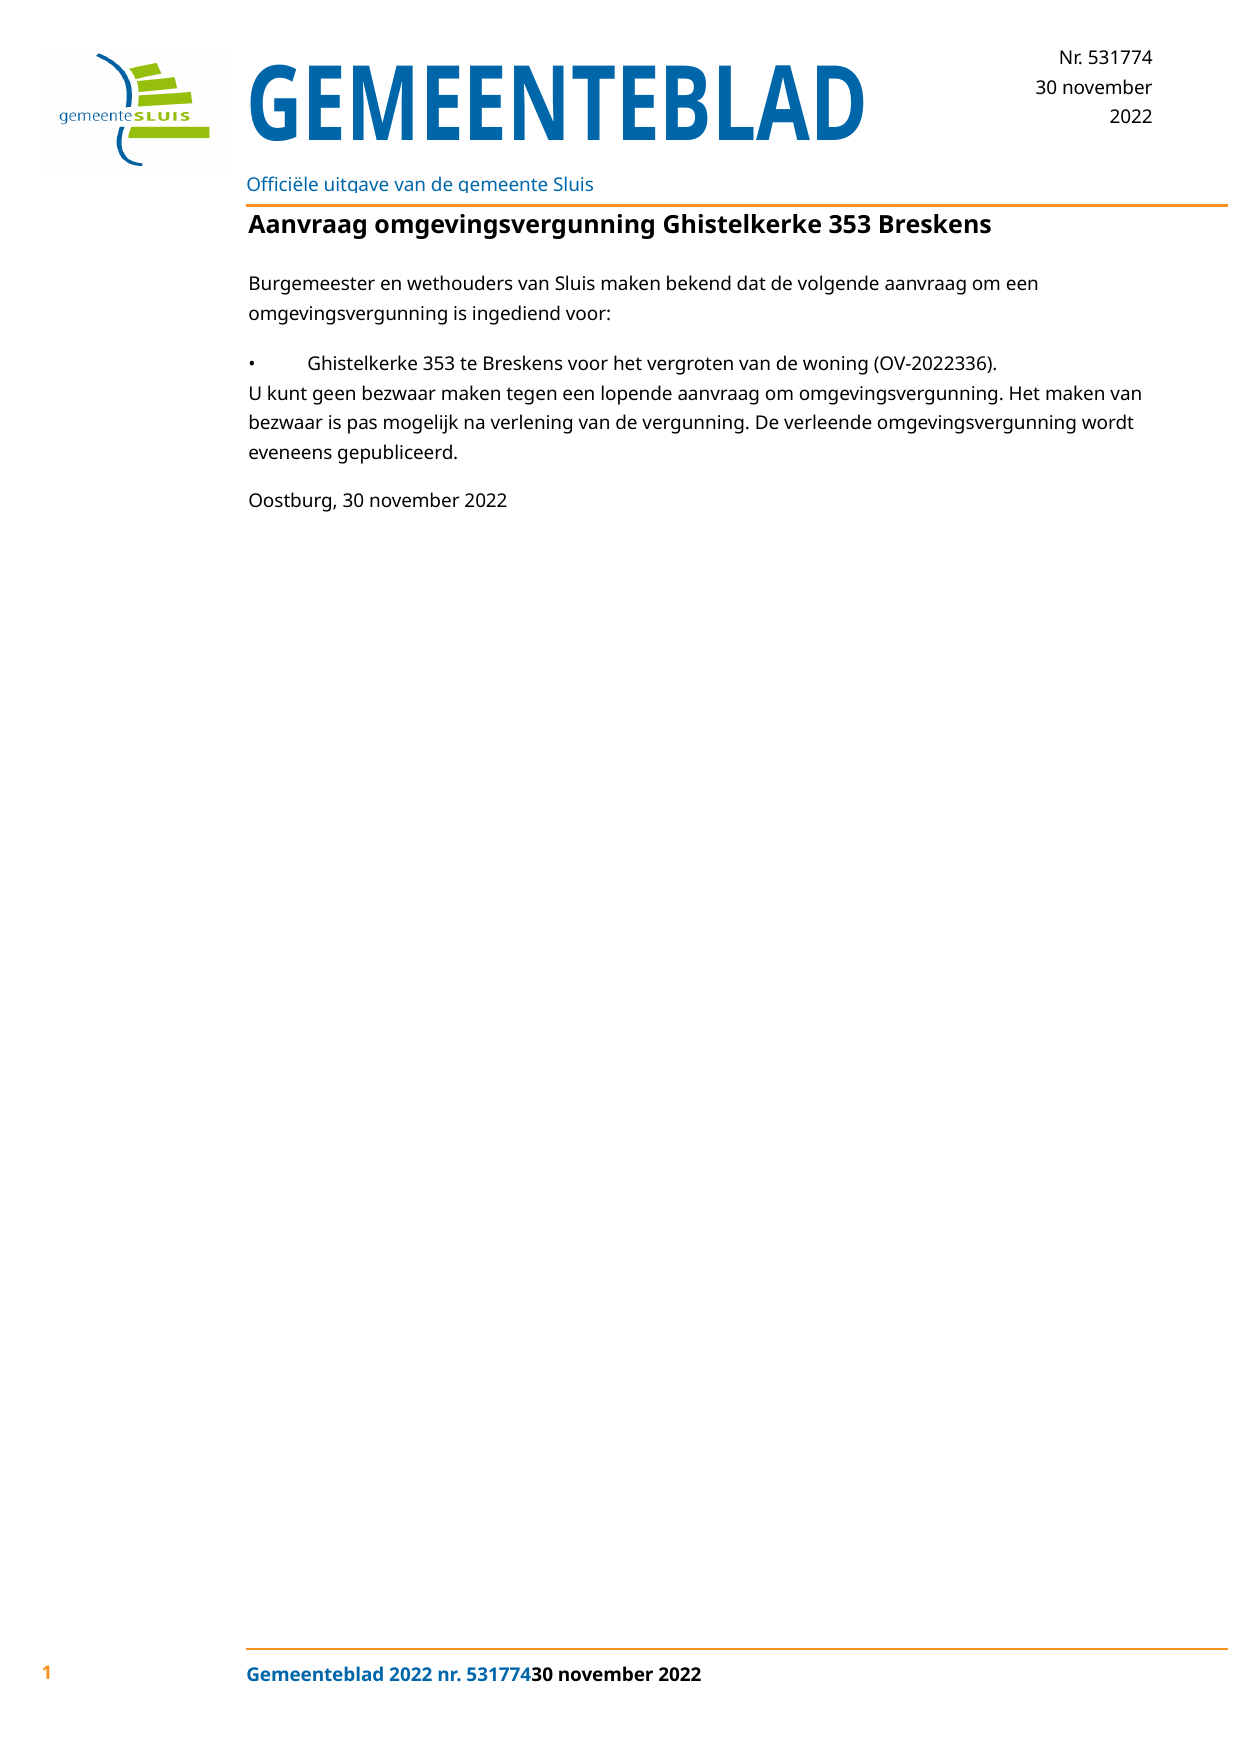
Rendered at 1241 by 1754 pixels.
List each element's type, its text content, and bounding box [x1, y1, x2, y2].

text Burgemeester en wethouders van Sluis maken bekend dat de volgende aanvraag om een omgevingsvergunning is ingediend voor: [248, 270, 1152, 326]
list Ghistelkerke 353 te Breskens voor het vergroten van de woning (OV-2022336). [248, 350, 1152, 376]
text U kunt geen bezwaar maken tegen een lopende aanvraag om omgevingsvergunning. Het maken van bezwaar is pas mogelijk na verlening van de vergunning. De verleende omgevingsvergunning wordt eveneens gepubliceerd. [248, 380, 1152, 465]
picture [41, 47, 231, 172]
text Oostburg, 30 november 2022 [248, 487, 1152, 513]
text Aanvraag omgevingsvergunning Ghistelkerke 353 Breskens [248, 207, 1152, 241]
